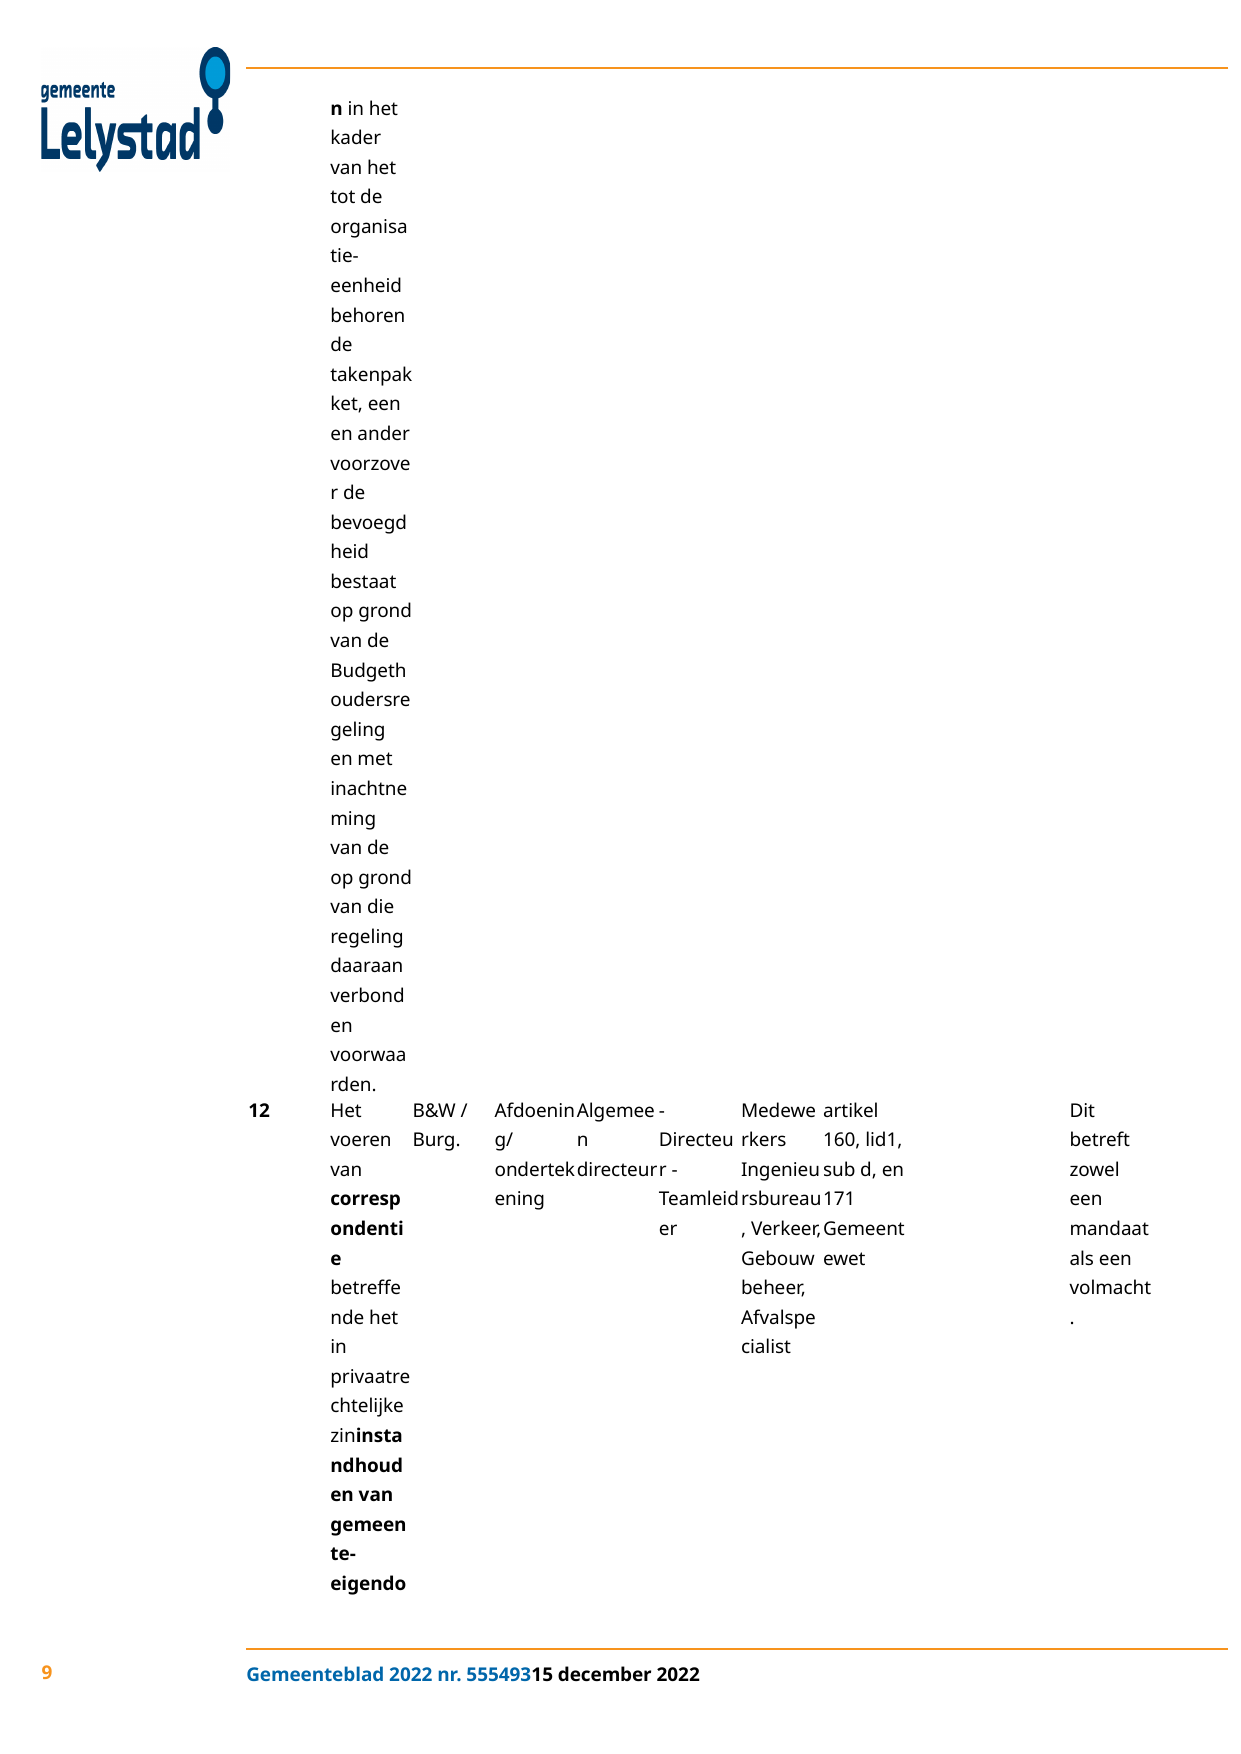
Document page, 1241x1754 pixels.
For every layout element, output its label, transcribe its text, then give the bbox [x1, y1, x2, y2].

table_cell [659, 95, 741, 1097]
table_cell [1069, 95, 1152, 1097]
table_cell B&W / Burg. [412, 1097, 494, 1596]
table_cell artikel 160, lid1, sub d, en 171 Gemeentewet [823, 1097, 905, 1596]
table_cell [248, 95, 330, 1097]
table_cell Het voeren van correspondentie betreffende het in privaatrechtelijke zininstandhouden van gemeente-eigendo [330, 1097, 412, 1596]
table_cell [741, 95, 823, 1097]
table_cell [905, 1097, 987, 1596]
table_cell Afdoening/ondertekening [494, 1097, 577, 1596]
table_cell [905, 95, 987, 1097]
picture [41, 47, 231, 172]
table_cell [412, 95, 494, 1097]
table_cell [987, 95, 1069, 1097]
table_cell [823, 95, 905, 1097]
table_cell n in het kader van het tot de organisatie-eenheid behorende takenpakket, een en ander voorzover de bevoegdheid bestaat op grond van de Budgethoudersregeling en met inachtneming van de op grond van die regeling daaraan verbonden voorwaarden. [330, 95, 412, 1097]
table_cell [577, 95, 659, 1097]
table_cell Dit betreft zowel een mandaat als een volmacht. [1069, 1097, 1152, 1596]
table_cell - Directeur - Teamleider [659, 1097, 741, 1596]
table_cell 12 [248, 1097, 330, 1596]
table_cell [987, 1097, 1069, 1596]
table_cell Medewerkers Ingenieursbureau, Verkeer, Gebouwbeheer, Afvalspecialist [741, 1097, 823, 1596]
table_cell [494, 95, 577, 1097]
table_cell Algemeen directeur [577, 1097, 659, 1596]
